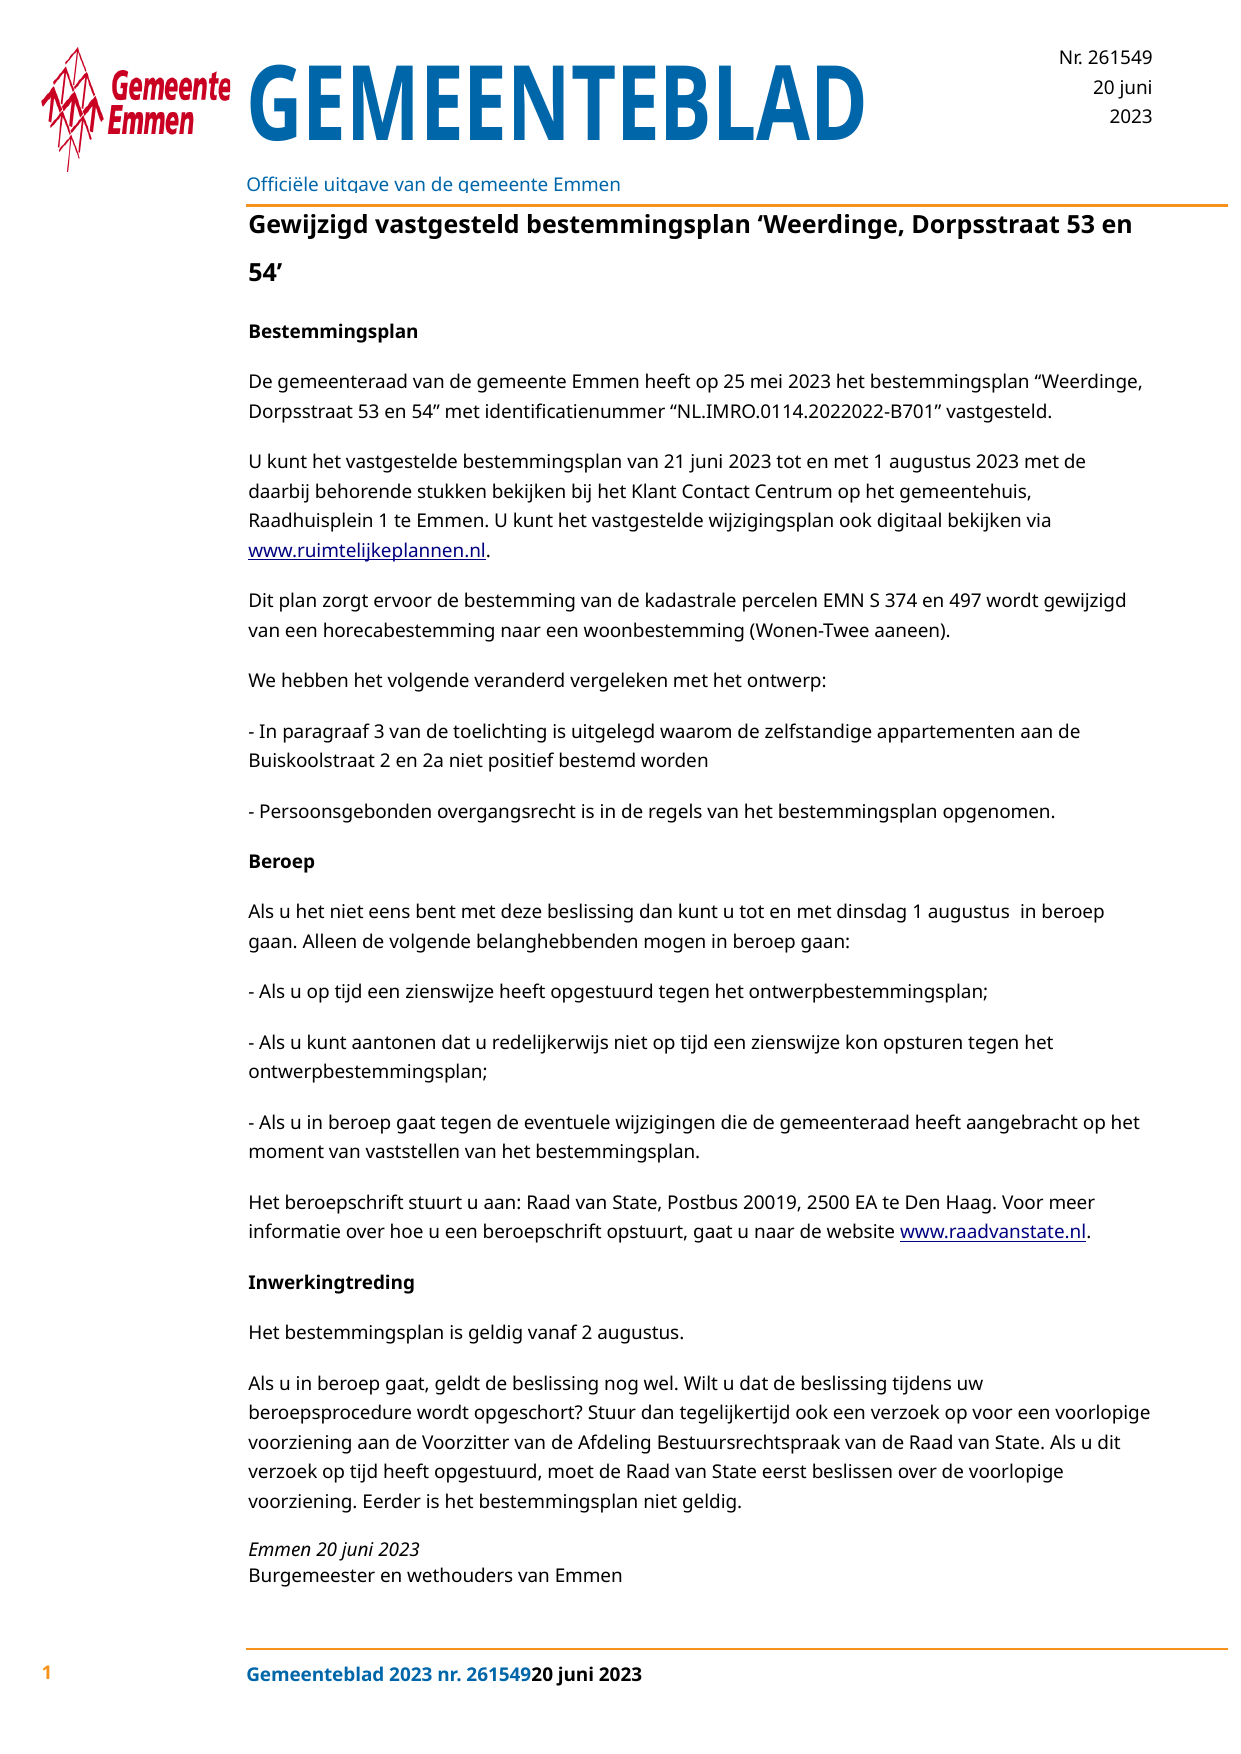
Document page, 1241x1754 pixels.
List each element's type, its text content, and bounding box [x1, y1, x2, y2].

text Beroep [248, 848, 1152, 874]
text - Als u op tijd een zienswijze heeft opgestuurd tegen het ontwerpbestemmingsplan; [248, 979, 1152, 1004]
text De gemeenteraad van de gemeente Emmen heeft op 25 mei 2023 het bestemmingsplan “Weerdinge, Dorpsstraat 53 en 54” met identificatienummer “NL.IMRO.0114.2022022-B701” vastgesteld. [248, 368, 1152, 424]
text Emmen 20 juni 2023 [248, 1536, 1152, 1562]
text Inwerkingtreding [248, 1269, 1152, 1295]
text Bestemmingsplan [248, 318, 1152, 344]
text Dit plan zorgt ervoor de bestemming van de kadastrale percelen EMN S 374 en 497 wordt gewijzigd van een horecabestemming naar een woonbestemming (Wonen-Twee aaneen). [248, 587, 1152, 643]
text Het bestemmingsplan is geldig vanaf 2 augustus. [248, 1319, 1152, 1345]
text - Persoonsgebonden overgangsrecht is in de regels van het bestemmingsplan opgenomen. [248, 798, 1152, 824]
text We hebben het volgende veranderd vergeleken met het ontwerp: [248, 667, 1152, 693]
text - Als u in beroep gaat tegen de eventuele wijzigingen die de gemeenteraad heeft aangebracht op het moment van vaststellen van het bestemmingsplan. [248, 1109, 1152, 1164]
text Burgemeester en wethouders van Emmen [248, 1562, 1152, 1588]
text - Als u kunt aantonen dat u redelijkerwijs niet op tijd een zienswijze kon opsturen tegen het ontwerpbestemmingsplan; [248, 1029, 1152, 1084]
picture [41, 47, 231, 172]
text Het beroepschrift stuurt u aan: Raad van State, Postbus 20019, 2500 EA te Den Haag. Voor meer informatie over hoe u een beroepschrift opstuurt, gaat u naar de website www.raadvanstate.nl. [248, 1189, 1152, 1244]
text U kunt het vastgestelde bestemmingsplan van 21 juni 2023 tot en met 1 augustus 2023 met de daarbij behorende stukken bekijken bij het Klant Contact Centrum op het gemeentehuis, Raadhuisplein 1 te Emmen. U kunt het vastgestelde wijzigingsplan ook digitaal bekijken via www.ruimtelijkeplannen.nl. [248, 448, 1152, 563]
text Als u het niet eens bent met deze beslissing dan kunt u tot en met dinsdag 1 augustus in beroep gaan. Alleen de volgende belanghebbenden mogen in beroep gaan: [248, 899, 1152, 954]
text - In paragraaf 3 van de toelichting is uitgelegd waarom de zelfstandige appartementen aan de Buiskoolstraat 2 en 2a niet positief bestemd worden [248, 718, 1152, 773]
text Als u in beroep gaat, geldt de beslissing nog wel. Wilt u dat de beslissing tijdens uw beroepsprocedure wordt opgeschort? Stuur dan tegelijkertijd ook een verzoek op voor een voorlopige voorziening aan de Voorzitter van de Afdeling Bestuursrechtspraak van de Raad van State. Als u dit verzoek op tijd heeft opgestuurd, moet de Raad van State eerst beslissen over de voorlopige voorziening. Eerder is het bestemmingsplan niet geldig. [248, 1370, 1152, 1514]
text Gewijzigd vastgesteld bestemmingsplan ‘Weerdinge, Dorpsstraat 53 en 54’ [248, 207, 1152, 288]
